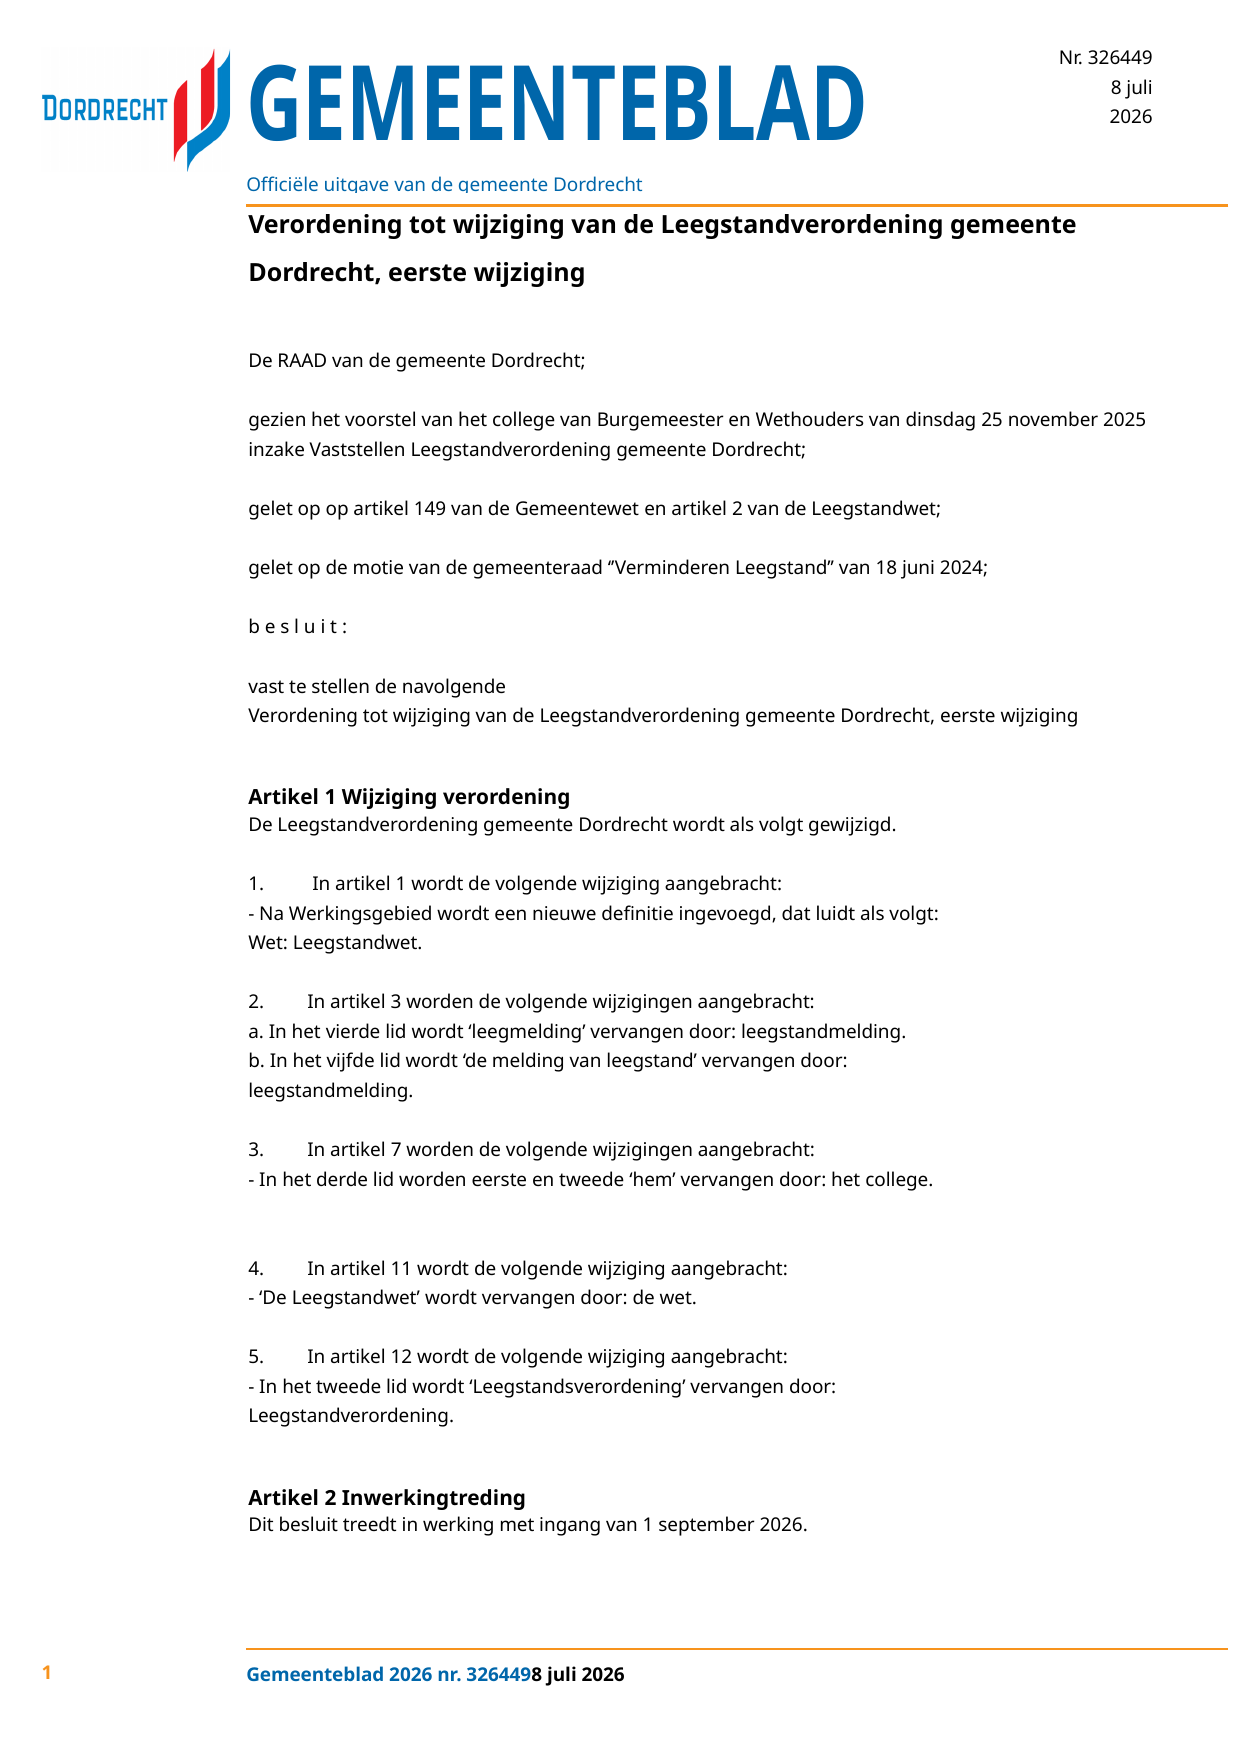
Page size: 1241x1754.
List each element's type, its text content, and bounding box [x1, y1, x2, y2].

text vast te stellen de navolgende [248, 673, 1152, 699]
text b. In het vijfde lid wordt ‘de melding van leegstand’ vervangen door: [248, 1048, 1152, 1073]
list In artikel 7 worden de volgende wijzigingen aangebracht: [248, 1136, 1152, 1162]
text gelet op op artikel 149 van de Gemeentewet en artikel 2 van de Leegstandwet; [248, 495, 1152, 521]
text Dit besluit treedt in werking met ingang van 1 september 2026. [248, 1511, 1152, 1537]
text a. In het vierde lid wordt ‘leegmelding’ vervangen door: leegstandmelding. [248, 1018, 1152, 1044]
text - Na Werkingsgebied wordt een nieuwe definitie ingevoegd, dat luidt als volgt: [248, 900, 1152, 925]
text Artikel 1 Wijziging verordening [248, 782, 1152, 811]
list In artikel 12 wordt de volgende wijziging aangebracht: [248, 1343, 1152, 1369]
text - ‘De Leegstandwet’ wordt vervangen door: de wet. [248, 1284, 1152, 1310]
picture [41, 47, 231, 172]
text De RAAD van de gemeente Dordrecht; [248, 347, 1152, 373]
text Wet: Leegstandwet. [248, 929, 1152, 955]
list In artikel 3 worden de volgende wijzigingen aangebracht: [248, 988, 1152, 1014]
text Verordening tot wijziging van de Leegstandverordening gemeente Dordrecht, eerste wijziging [248, 702, 1152, 728]
list In artikel 1 wordt de volgende wijziging aangebracht: [248, 870, 1152, 896]
text Artikel 2 Inwerkingtreding [248, 1483, 1152, 1511]
text - In het derde lid worden eerste en tweede ‘hem’ vervangen door: het college. [248, 1166, 1152, 1192]
text - In het tweede lid wordt ‘Leegstandsverordening’ vervangen door: [248, 1373, 1152, 1399]
list In artikel 11 wordt de volgende wijziging aangebracht: [248, 1255, 1152, 1280]
text leegstandmelding. [248, 1077, 1152, 1103]
text Verordening tot wijziging van de Leegstandverordening gemeente Dordrecht, eerste wijziging [248, 207, 1152, 288]
text De Leegstandverordening gemeente Dordrecht wordt als volgt gewijzigd. [248, 811, 1152, 837]
text Leegstandverordening. [248, 1403, 1152, 1428]
text gezien het voorstel van het college van Burgemeester en Wethouders van dinsdag 25 november 2025 inzake Vaststellen Leegstandverordening gemeente Dordrecht; [248, 407, 1152, 462]
text b e s l u i t : [248, 614, 1152, 639]
text gelet op de motie van de gemeenteraad ‘’Verminderen Leegstand’’ van 18 juni 2024; [248, 554, 1152, 580]
